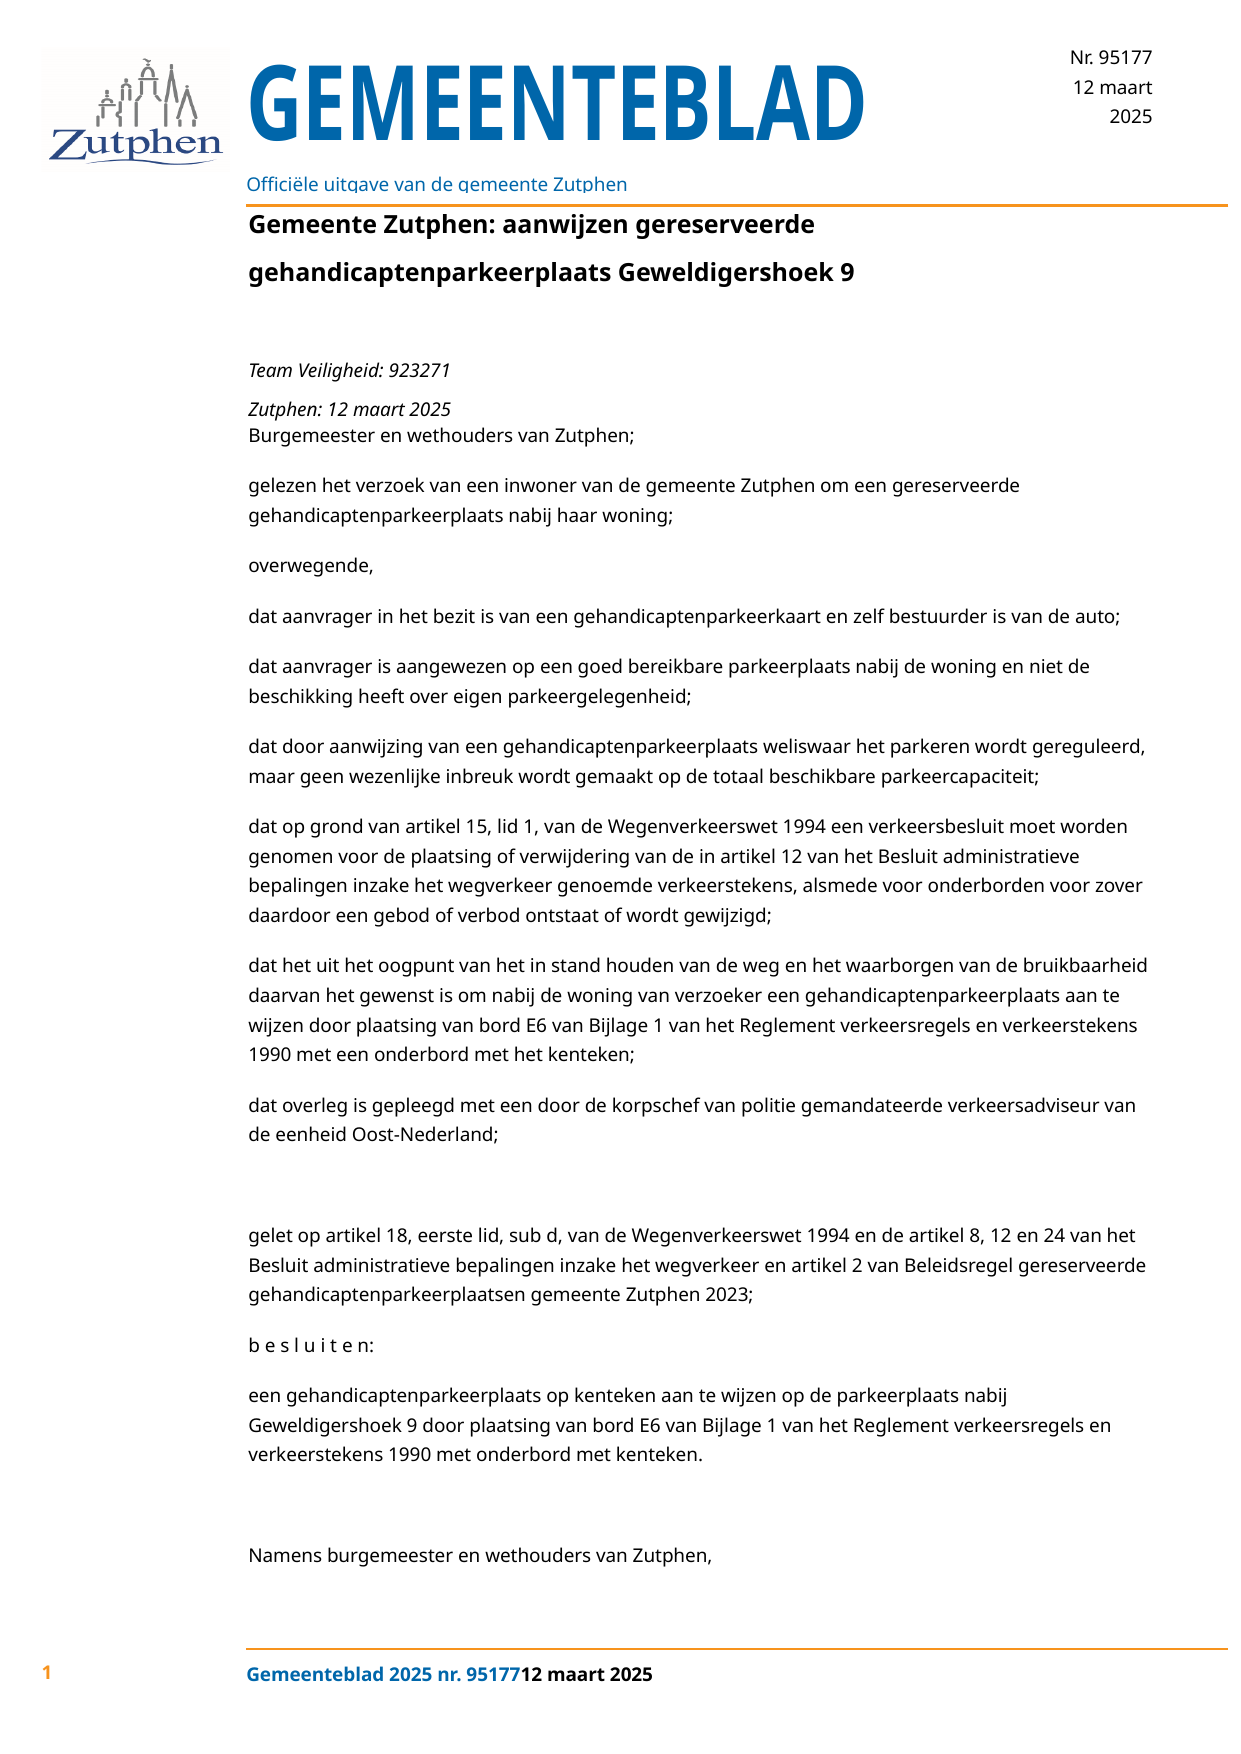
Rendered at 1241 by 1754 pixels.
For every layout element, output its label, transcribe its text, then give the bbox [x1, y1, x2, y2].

text dat op grond van artikel 15, lid 1, van de Wegenverkeerswet 1994 een verkeersbesluit moet worden genomen voor de plaatsing of verwijdering van de in artikel 12 van het Besluit administratieve bepalingen inzake het wegverkeer genoemde verkeerstekens, alsmede voor onderborden voor zover daardoor een gebod of verbod ontstaat of wordt gewijzigd; [248, 813, 1152, 928]
text Zutphen: 12 maart 2025 [248, 396, 1152, 422]
text dat aanvrager is aangewezen op een goed bereikbare parkeerplaats nabij de woning en niet de beschikking heeft over eigen parkeergelegenheid; [248, 653, 1152, 709]
text Gemeente Zutphen: aanwijzen gereserveerde gehandicaptenparkeerplaats Geweldigershoek 9 [248, 207, 1152, 288]
text b e s l u i t e n: [248, 1332, 1152, 1357]
text overwegende, [248, 553, 1152, 578]
text Burgemeester en wethouders van Zutphen; [248, 422, 1152, 448]
text gelezen het verzoek van een inwoner van de gemeente Zutphen om een gereserveerde gehandicaptenparkeerplaats nabij haar woning; [248, 473, 1152, 528]
text Namens burgemeester en wethouders van Zutphen, [248, 1542, 1152, 1568]
text dat overleg is gepleegd met een door de korpschef van politie gemandateerde verkeersadviseur van de eenheid Oost-Nederland; [248, 1092, 1152, 1147]
text dat door aanwijzing van een gehandicaptenparkeerplaats weliswaar het parkeren wordt gereguleerd, maar geen wezenlijke inbreuk wordt gemaakt op de totaal beschikbare parkeercapaciteit; [248, 733, 1152, 789]
text dat aanvrager in het bezit is van een gehandicaptenparkeerkaart en zelf bestuurder is van de auto; [248, 603, 1152, 629]
picture [41, 47, 231, 172]
text gelet op artikel 18, eerste lid, sub d, van de Wegenverkeerswet 1994 en de artikel 8, 12 en 24 van het Besluit administratieve bepalingen inzake het wegverkeer en artikel 2 van Beleidsregel gereserveerde gehandicaptenparkeerplaatsen gemeente Zutphen 2023; [248, 1222, 1152, 1307]
text een gehandicaptenparkeerplaats op kenteken aan te wijzen op de parkeerplaats nabij Geweldigershoek 9 door plaatsing van bord E6 van Bijlage 1 van het Reglement verkeersregels en verkeerstekens 1990 met onderbord met kenteken. [248, 1382, 1152, 1467]
text dat het uit het oogpunt van het in stand houden van de weg en het waarborgen van de bruikbaarheid daarvan het gewenst is om nabij de woning van verzoeker een gehandicaptenparkeerplaats aan te wijzen door plaatsing van bord E6 van Bijlage 1 van het Reglement verkeersregels en verkeerstekens 1990 met een onderbord met het kenteken; [248, 953, 1152, 1067]
text Team Veiligheid: 923271 [248, 357, 1152, 383]
